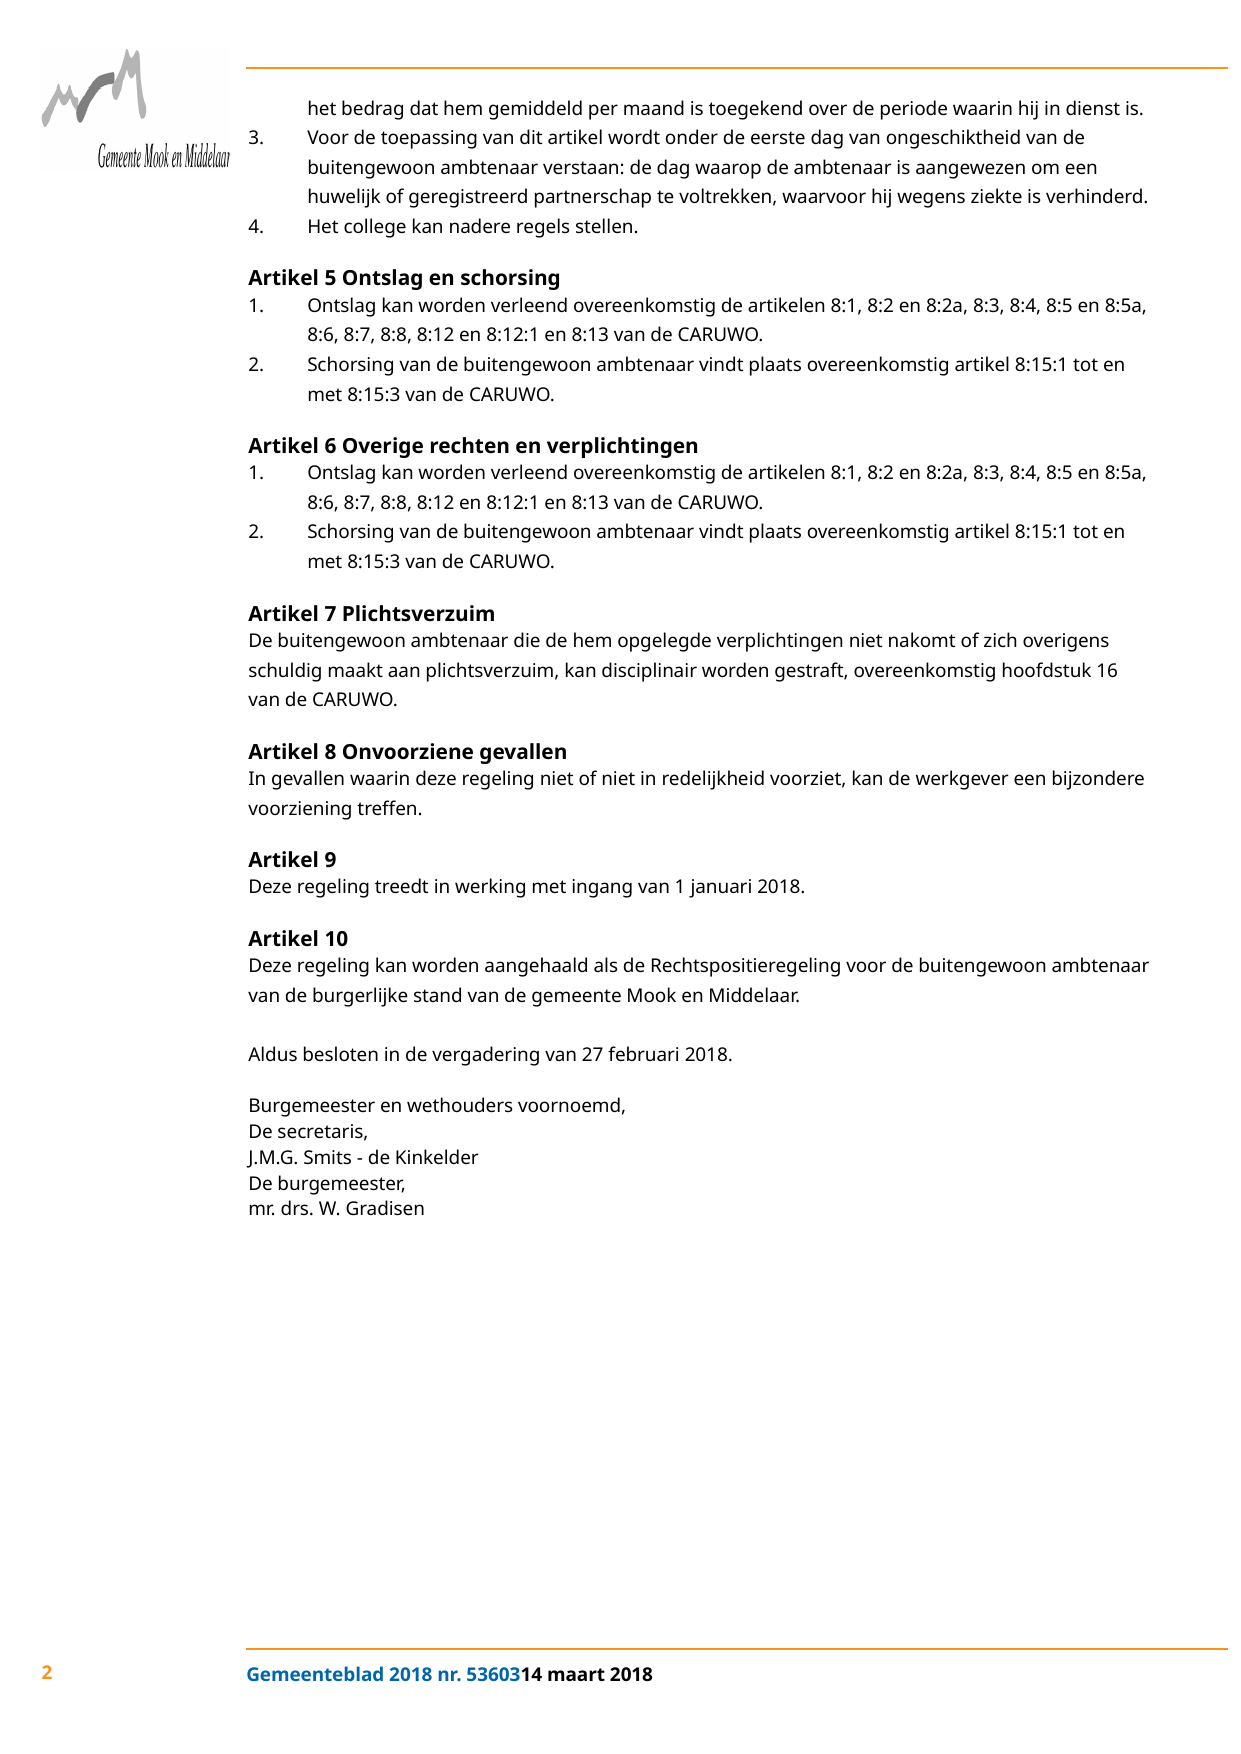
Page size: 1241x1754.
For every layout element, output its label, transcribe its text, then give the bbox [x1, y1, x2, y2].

text Artikel 8 Onvoorziene gevallen [248, 737, 1152, 765]
text Artikel 6 Overige rechten en verplichtingen [248, 431, 1152, 459]
text Artikel 9 [248, 845, 1152, 874]
text Artikel 5 Ontslag en schorsing [248, 263, 1152, 292]
text Aldus besloten in de vergadering van 27 februari 2018. [248, 1041, 1152, 1067]
list Ontslag kan worden verleend overeenkomstig de artikelen 8:1, 8:2 en 8:2a, 8:3, 8:4, 8:5 en 8:5a, 8:6, 8:7, 8:8, 8:12 en 8:12:1 en 8:13 van de CARUWO. [248, 292, 1152, 347]
text Deze regeling kan worden aangehaald als de Rechtspositieregeling voor de buitengewoon ambtenaar van de burgerlijke stand van de gemeente Mook en Middelaar. [248, 952, 1152, 1008]
text De secretaris, [248, 1118, 1152, 1144]
text J.M.G. Smits - de Kinkelder [248, 1144, 1152, 1170]
text De buitengewoon ambtenaar die de hem opgelegde verplichtingen niet nakomt of zich overigens schuldig maakt aan plichtsverzuim, kan disciplinair worden gestraft, overeenkomstig hoofdstuk 16 van de CARUWO. [248, 627, 1152, 712]
list Ontslag kan worden verleend overeenkomstig de artikelen 8:1, 8:2 en 8:2a, 8:3, 8:4, 8:5 en 8:5a, 8:6, 8:7, 8:8, 8:12 en 8:12:1 en 8:13 van de CARUWO. [248, 459, 1152, 515]
picture [41, 47, 231, 172]
text mr. drs. W. Gradisen [248, 1196, 1152, 1221]
list het bedrag dat hem gemiddeld per maand is toegekend over de periode waarin hij in dienst is. [248, 95, 1152, 121]
text Deze regeling treedt in werking met ingang van 1 januari 2018. [248, 874, 1152, 899]
list Schorsing van de buitengewoon ambtenaar vindt plaats overeenkomstig artikel 8:15:1 tot en met 8:15:3 van de CARUWO. [248, 351, 1152, 406]
text Artikel 10 [248, 924, 1152, 952]
text In gevallen waarin deze regeling niet of niet in redelijkheid voorziet, kan de werkgever een bijzondere voorziening treffen. [248, 765, 1152, 821]
text Burgemeester en wethouders voornoemd, [248, 1093, 1152, 1118]
text Artikel 7 Plichtsverzuim [248, 599, 1152, 627]
text De burgemeester, [248, 1170, 1152, 1196]
list Voor de toepassing van dit artikel wordt onder de eerste dag van ongeschiktheid van de buitengewoon ambtenaar verstaan: de dag waarop de ambtenaar is aangewezen om een huwelijk of geregistreerd partnerschap te voltrekken, waarvoor hij wegens ziekte is verhinderd. [248, 124, 1152, 209]
list Schorsing van de buitengewoon ambtenaar vindt plaats overeenkomstig artikel 8:15:1 tot en met 8:15:3 van de CARUWO. [248, 519, 1152, 574]
list Het college kan nadere regels stellen. [248, 213, 1152, 239]
